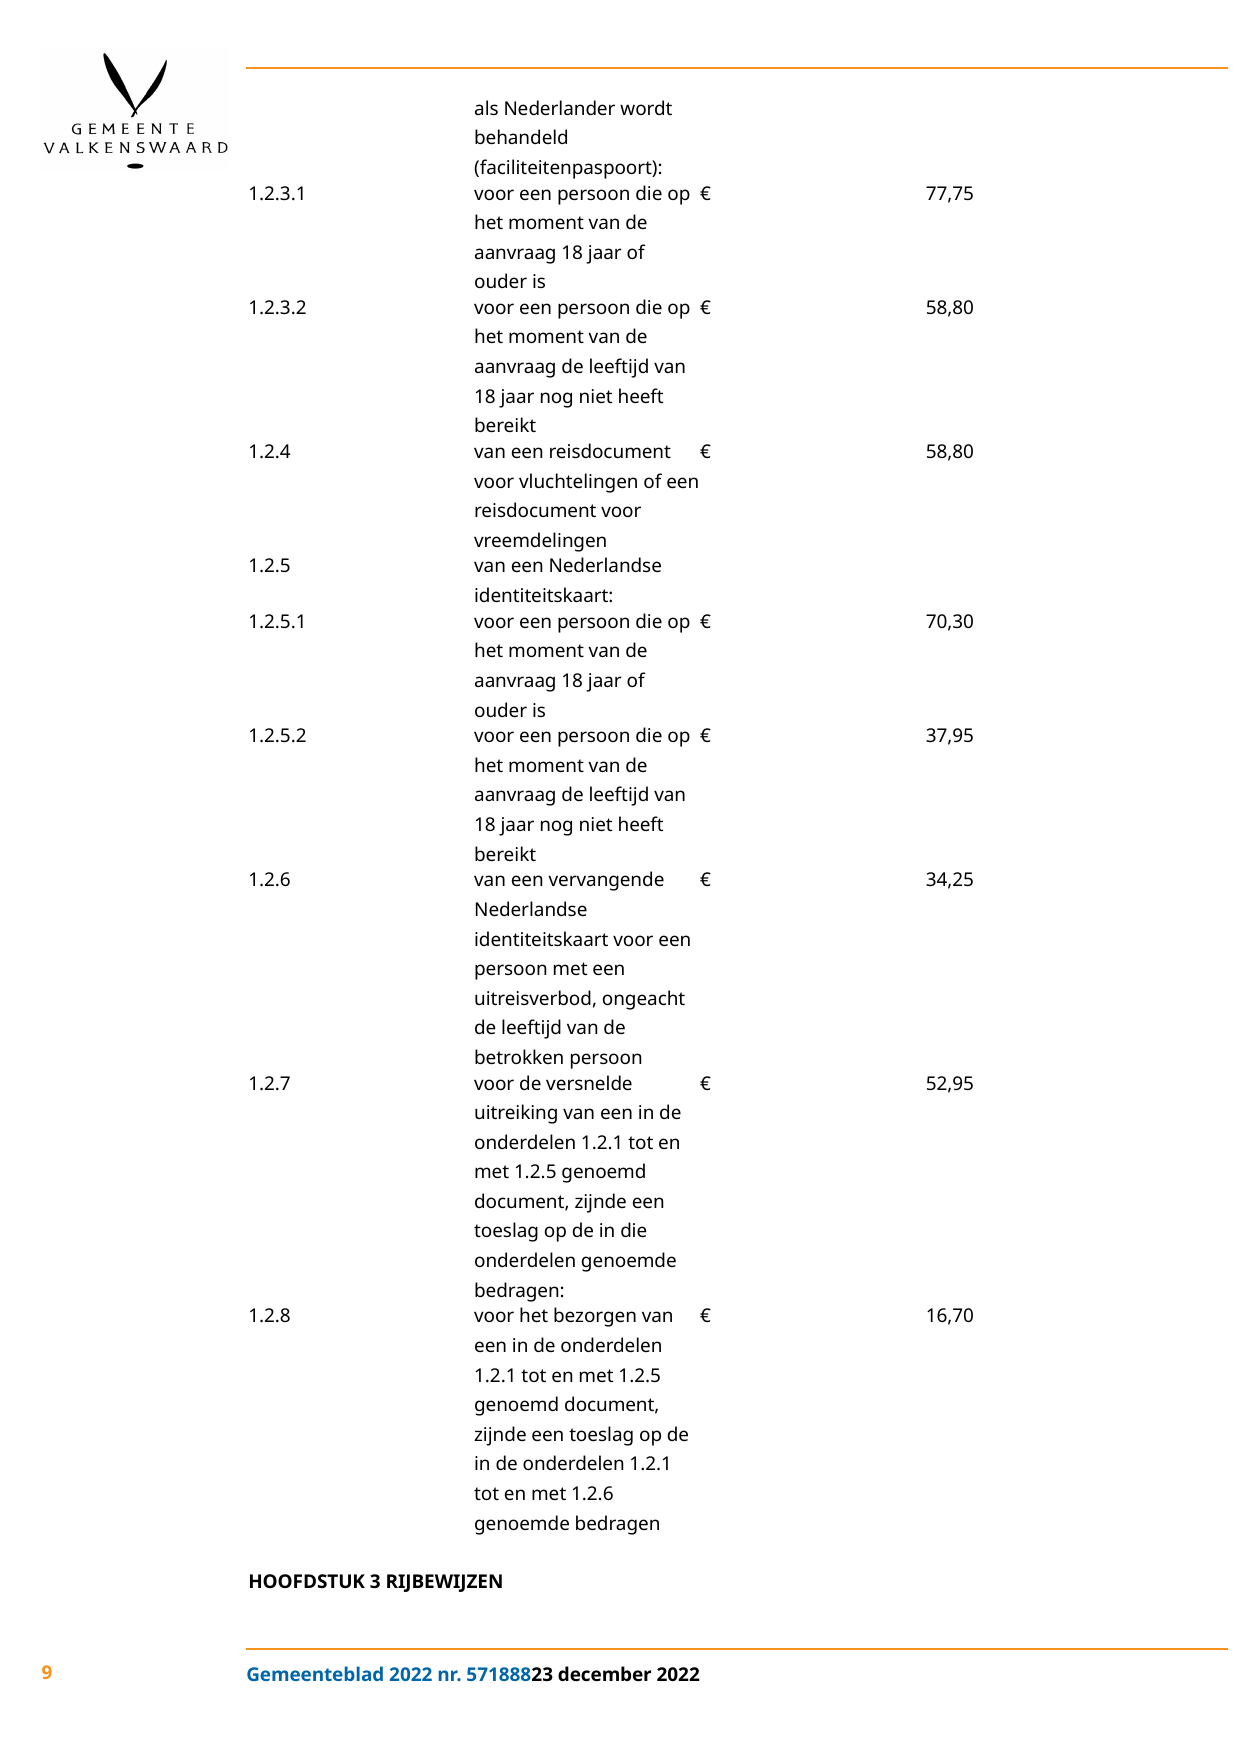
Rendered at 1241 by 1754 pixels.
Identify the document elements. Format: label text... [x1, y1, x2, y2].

table_cell € [700, 1303, 926, 1535]
table_cell voor het bezorgen van een in de onderdelen 1.2.1 tot en met 1.2.5 genoemd document, zijnde een toeslag op de in de onderdelen 1.2.1 tot en met 1.2.6 genoemde bedragen [474, 1303, 700, 1535]
table_cell 1.2.6 [248, 867, 474, 1070]
table_cell 1.2.5.2 [248, 723, 474, 867]
table_cell voor de versnelde uitreiking van een in de onderdelen 1.2.1 tot en met 1.2.5 genoemd document, zijnde een toeslag op de in die onderdelen genoemde bedragen: [474, 1070, 700, 1303]
table_cell [700, 553, 926, 608]
table_cell [248, 95, 474, 180]
table_cell 58,80 [926, 438, 1152, 553]
table_cell 52,95 [926, 1070, 1152, 1303]
table_cell 16,70 [926, 1303, 1152, 1535]
table_cell [926, 553, 1152, 608]
table_cell van een Nederlandse identiteitskaart: [474, 553, 700, 608]
table_cell 1.2.5 [248, 553, 474, 608]
table_cell 70,30 [926, 608, 1152, 722]
table_cell [926, 95, 1152, 180]
table_cell € [700, 723, 926, 867]
table_cell 1.2.4 [248, 438, 474, 553]
table_cell € [700, 608, 926, 722]
picture [41, 47, 231, 172]
text HOOFDSTUK 3 RIJBEWIJZEN [248, 1568, 1152, 1594]
table_cell van een reisdocument voor vluchtelingen of een reisdocument voor vreemdelingen [474, 438, 700, 553]
table_cell 1.2.7 [248, 1070, 474, 1303]
table_cell € [700, 180, 926, 294]
table_cell 1.2.8 [248, 1303, 474, 1535]
table_cell 58,80 [926, 294, 1152, 438]
table_cell 1.2.3.1 [248, 180, 474, 294]
table_cell 77,75 [926, 180, 1152, 294]
table_cell 1.2.5.1 [248, 608, 474, 722]
table_cell € [700, 438, 926, 553]
table_cell € [700, 294, 926, 438]
table_cell [700, 95, 926, 180]
table_cell als Nederlander wordt behandeld (faciliteitenpaspoort): [474, 95, 700, 180]
table_cell € [700, 867, 926, 1070]
table_cell € [700, 1070, 926, 1303]
table_cell 1.2.3.2 [248, 294, 474, 438]
table_cell 34,25 [926, 867, 1152, 1070]
table_cell voor een persoon die op het moment van de aanvraag de leeftijd van 18 jaar nog niet heeft bereikt [474, 294, 700, 438]
table_cell voor een persoon die op het moment van de aanvraag 18 jaar of ouder is [474, 180, 700, 294]
table_cell 37,95 [926, 723, 1152, 867]
table_cell van een vervangende Nederlandse identiteitskaart voor een persoon met een uitreisverbod, ongeacht de leeftijd van de betrokken persoon [474, 867, 700, 1070]
table_cell voor een persoon die op het moment van de aanvraag de leeftijd van 18 jaar nog niet heeft bereikt [474, 723, 700, 867]
table_cell voor een persoon die op het moment van de aanvraag 18 jaar of ouder is [474, 608, 700, 722]
